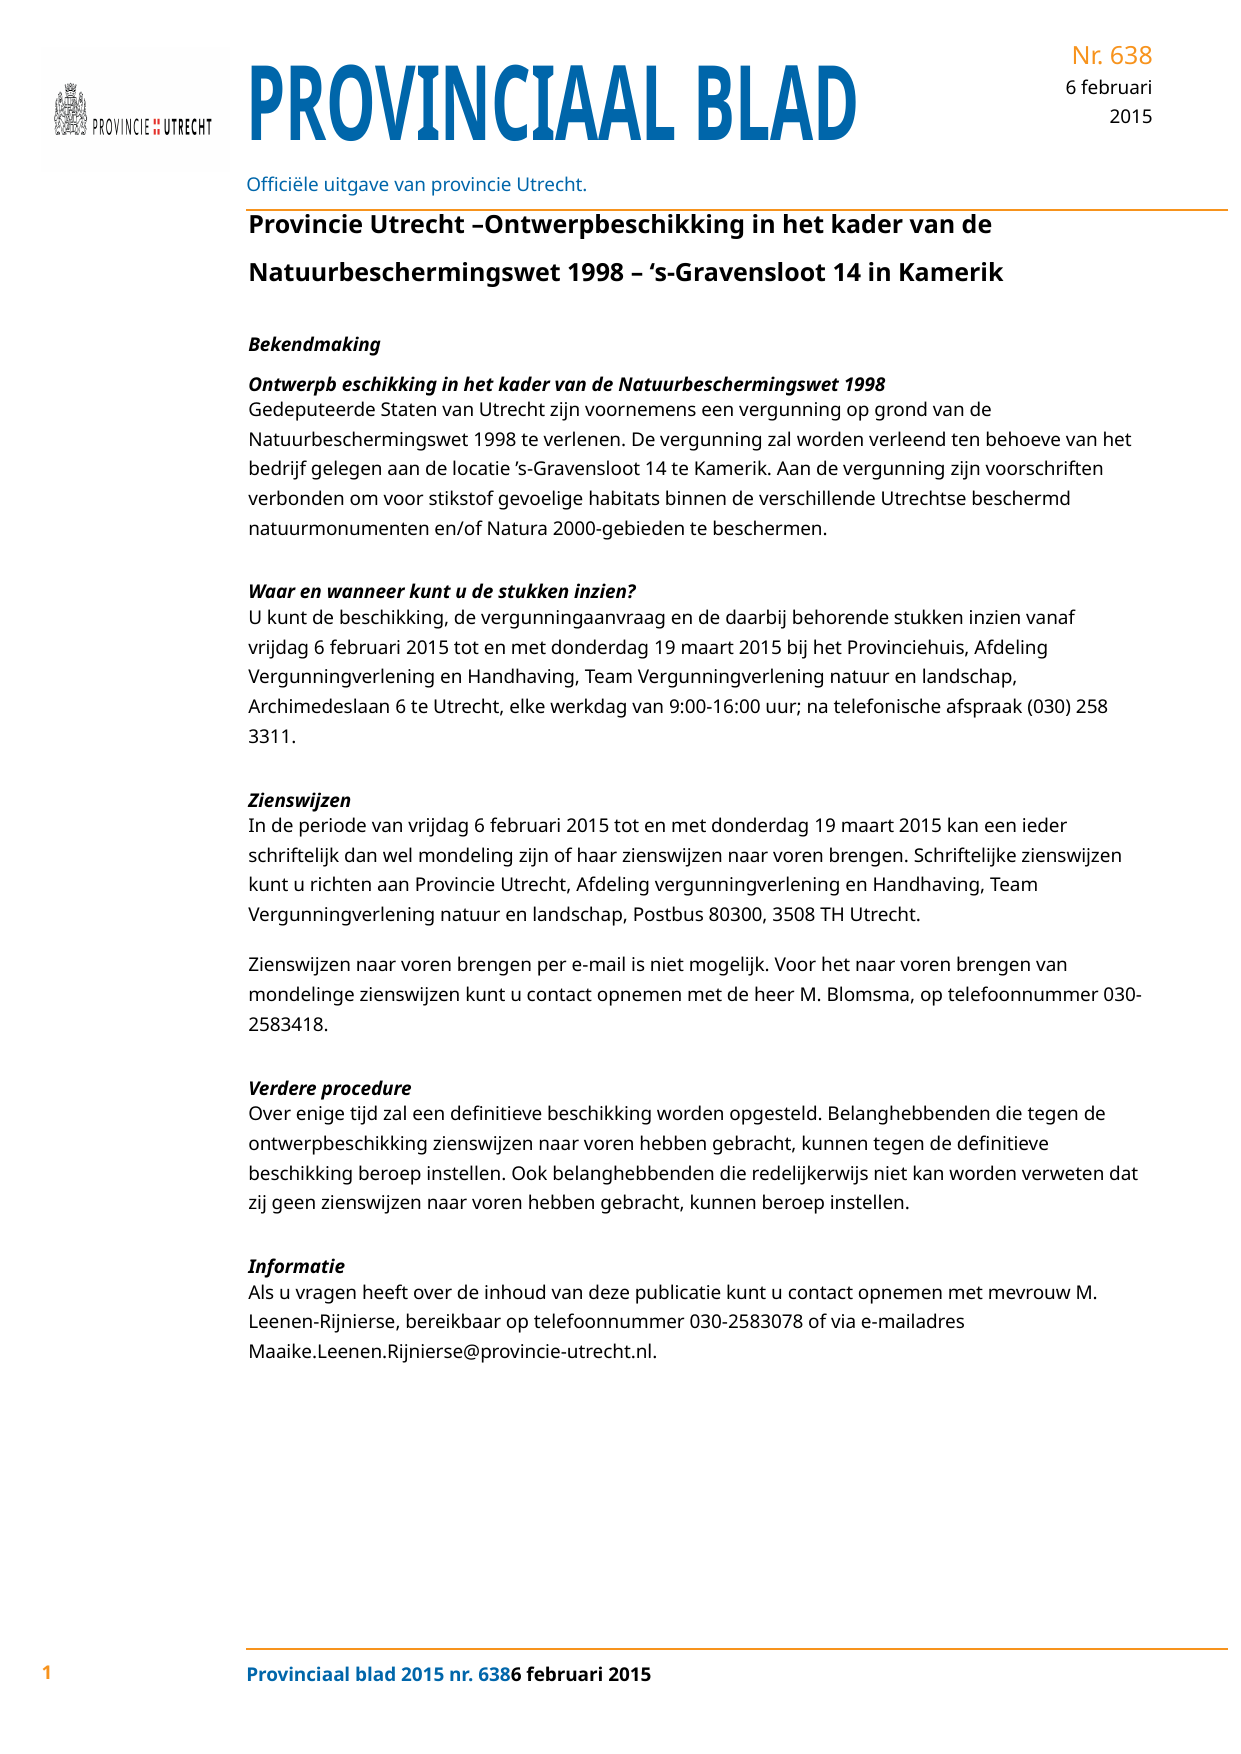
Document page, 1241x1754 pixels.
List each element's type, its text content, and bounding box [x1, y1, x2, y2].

text Zienswijzen [248, 787, 1152, 812]
text Informatie [248, 1253, 1152, 1279]
text In de periode van vrijdag 6 februari 2015 tot en met donderdag 19 maart 2015 kan een ieder schriftelijk dan wel mondeling zijn of haar zienswijzen naar voren brengen. Schriftelijke zienswijzen kunt u richten aan Provincie Utrecht, Afdeling vergunningverlening en Handhaving, Team Vergunningverlening natuur en landschap, Postbus 80300, 3508 TH Utrecht. [248, 812, 1152, 927]
text Verdere procedure [248, 1075, 1152, 1101]
text Provincie Utrecht –Ontwerpbeschikking in het kader van de Natuurbeschermingswet 1998 – ‘s-Gravensloot 14 in Kamerik [248, 211, 1152, 288]
text Gedeputeerde Staten van Utrecht zijn voornemens een vergunning op grond van de Natuurbeschermingswet 1998 te verlenen. De vergunning zal worden verleend ten behoeve van het bedrijf gelegen aan de locatie ’s-Gravensloot 14 te Kamerik. Aan de vergunning zijn voorschriften verbonden om voor stikstof gevoelige habitats binnen de verschillende Utrechtse beschermd natuurmonumenten en/of Natura 2000-gebieden te beschermen. [248, 396, 1152, 541]
text Waar en wanneer kunt u de stukken inzien? [248, 579, 1152, 604]
text Over enige tijd zal een definitieve beschikking worden opgesteld. Belanghebbenden die tegen de ontwerpbeschikking zienswijzen naar voren hebben gebracht, kunnen tegen de definitieve beschikking beroep instellen. Ook belanghebbenden die redelijkerwijs niet kan worden verweten dat zij geen zienswijzen naar voren hebben gebracht, kunnen beroep instellen. [248, 1101, 1152, 1215]
text Zienswijzen naar voren brengen per e-mail is niet mogelijk. Voor het naar voren brengen van mondelinge zienswijzen kunt u contact opnemen met de heer M. Blomsma, op telefoonnummer 030-2583418. [248, 952, 1152, 1037]
text Bekendmaking [248, 331, 1152, 357]
picture [41, 47, 231, 172]
text U kunt de beschikking, de vergunningaanvraag en de daarbij behorende stukken inzien vanaf vrijdag 6 februari 2015 tot en met donderdag 19 maart 2015 bij het Provinciehuis, Afdeling Vergunningverlening en Handhaving, Team Vergunningverlening natuur en landschap, Archimedeslaan 6 te Utrecht, elke werkdag van 9:00-16:00 uur; na telefonische afspraak (030) 258 3311. [248, 604, 1152, 748]
text Ontwerpb eschikking in het kader van de Natuurbeschermingswet 1998 [248, 371, 1152, 396]
text Als u vragen heeft over de inhoud van deze publicatie kunt u contact opnemen met mevrouw M. Leenen-Rijnierse, bereikbaar op telefoonnummer 030-2583078 of via e-mailadres Maaike.Leenen.Rijnierse@provincie-utrecht.nl. [248, 1279, 1152, 1364]
